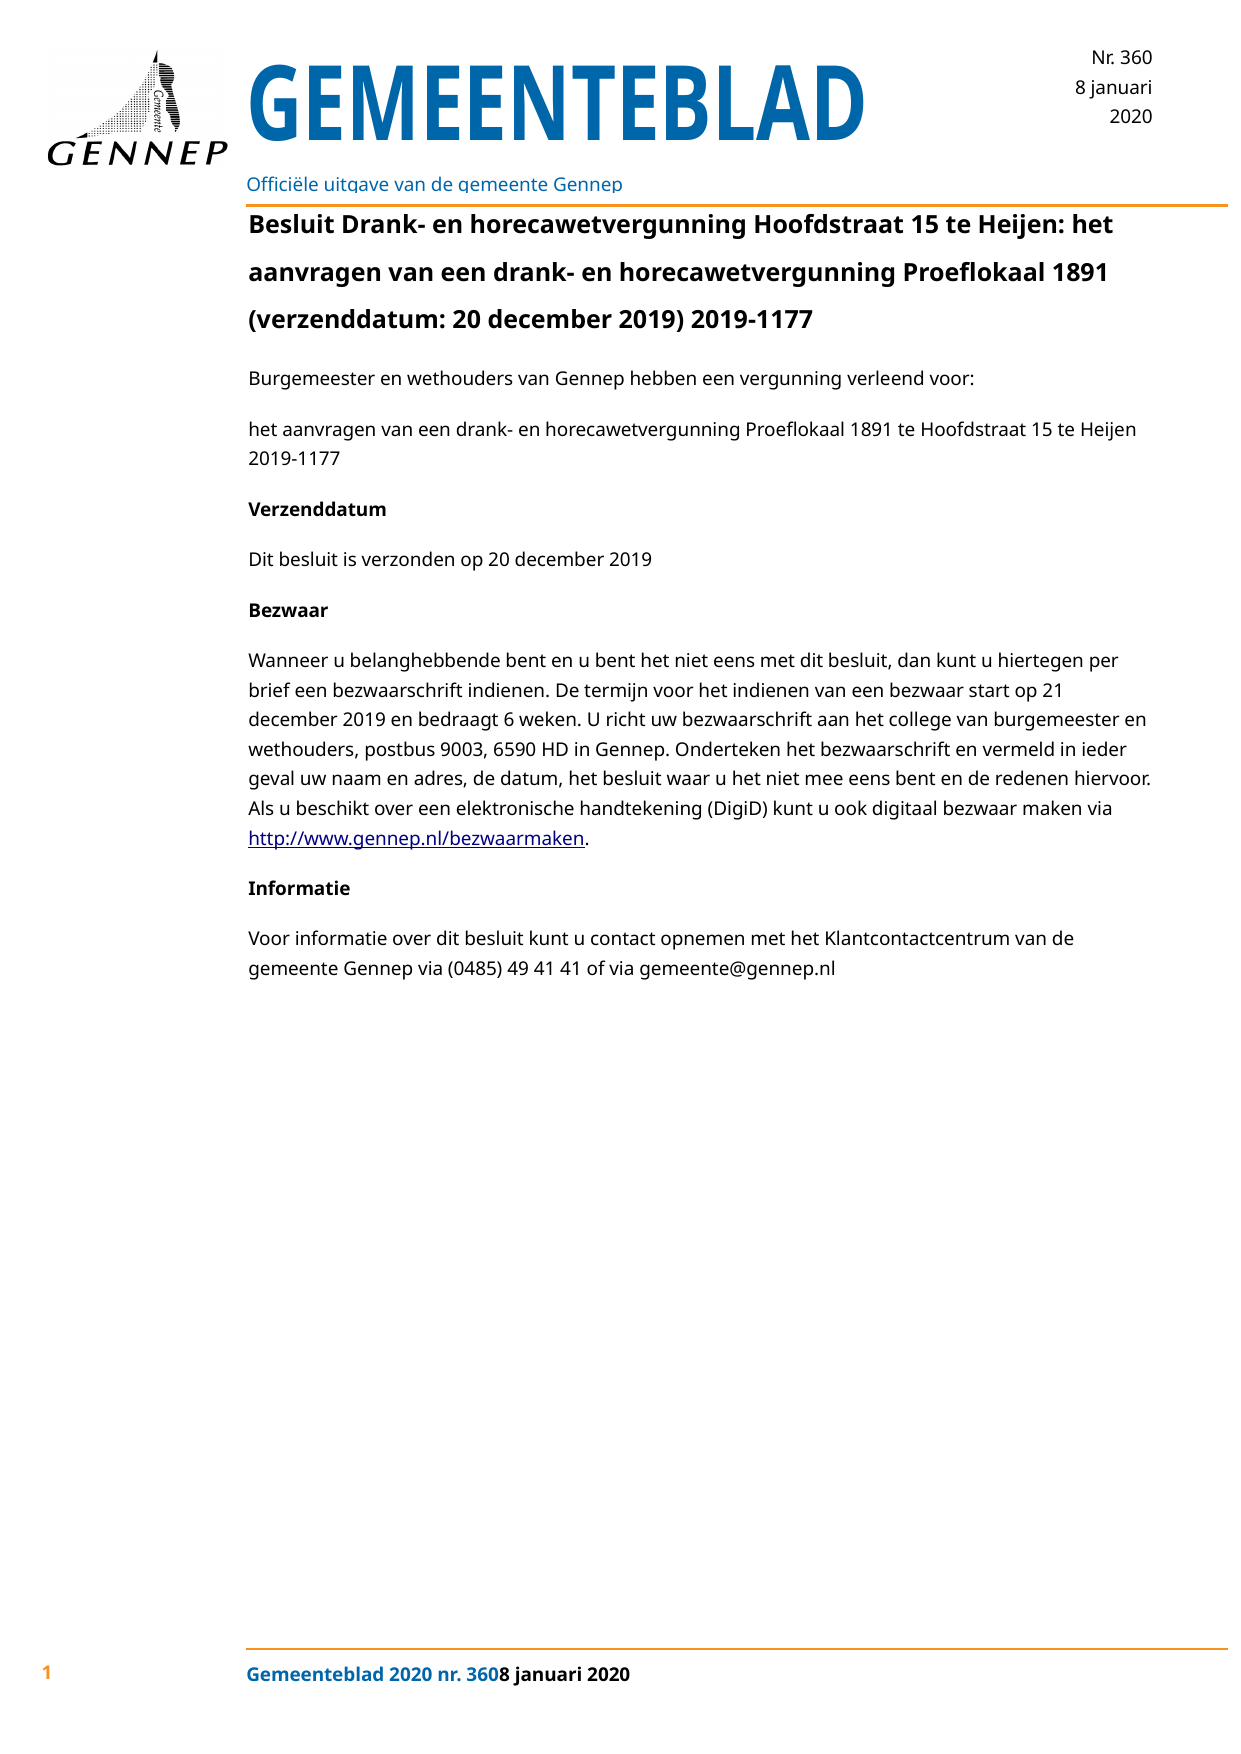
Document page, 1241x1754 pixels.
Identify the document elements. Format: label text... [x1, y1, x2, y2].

text Verzenddatum [248, 496, 1152, 522]
text het aanvragen van een drank- en horecawetvergunning Proeflokaal 1891 te Hoofdstraat 15 te Heijen 2019-1177 [248, 416, 1152, 471]
text Dit besluit is verzonden op 20 december 2019 [248, 546, 1152, 572]
text Bezwaar [248, 597, 1152, 622]
text Informatie [248, 875, 1152, 901]
text Besluit Drank- en horecawetvergunning Hoofdstraat 15 te Heijen: het aanvragen van een drank- en horecawetvergunning Proeflokaal 1891 (verzenddatum: 20 december 2019) 2019-1177 [248, 207, 1152, 336]
text Wanneer u belanghebbende bent en u bent het niet eens met dit besluit, dan kunt u hiertegen per brief een bezwaarschrift indienen. De termijn voor het indienen van een bezwaar start op 21 december 2019 en bedraagt 6 weken. U richt uw bezwaarschrift aan het college van burgemeester en wethouders, postbus 9003, 6590 HD in Gennep. Onderteken het bezwaarschrift en vermeld in ieder geval uw naam en adres, de datum, het besluit waar u het niet mee eens bent en de redenen hiervoor. Als u beschikt over een elektronische handtekening (DigiD) kunt u ook digitaal bezwaar maken via http://www.gennep.nl/bezwaarmaken. [248, 647, 1152, 850]
text Voor informatie over dit besluit kunt u contact opnemen met het Klantcontactcentrum van de gemeente Gennep via (0485) 49 41 41 of via gemeente@gennep.nl [248, 926, 1152, 981]
text Burgemeester en wethouders van Gennep hebben een vergunning verleend voor: [248, 366, 1152, 391]
picture [41, 47, 231, 172]
